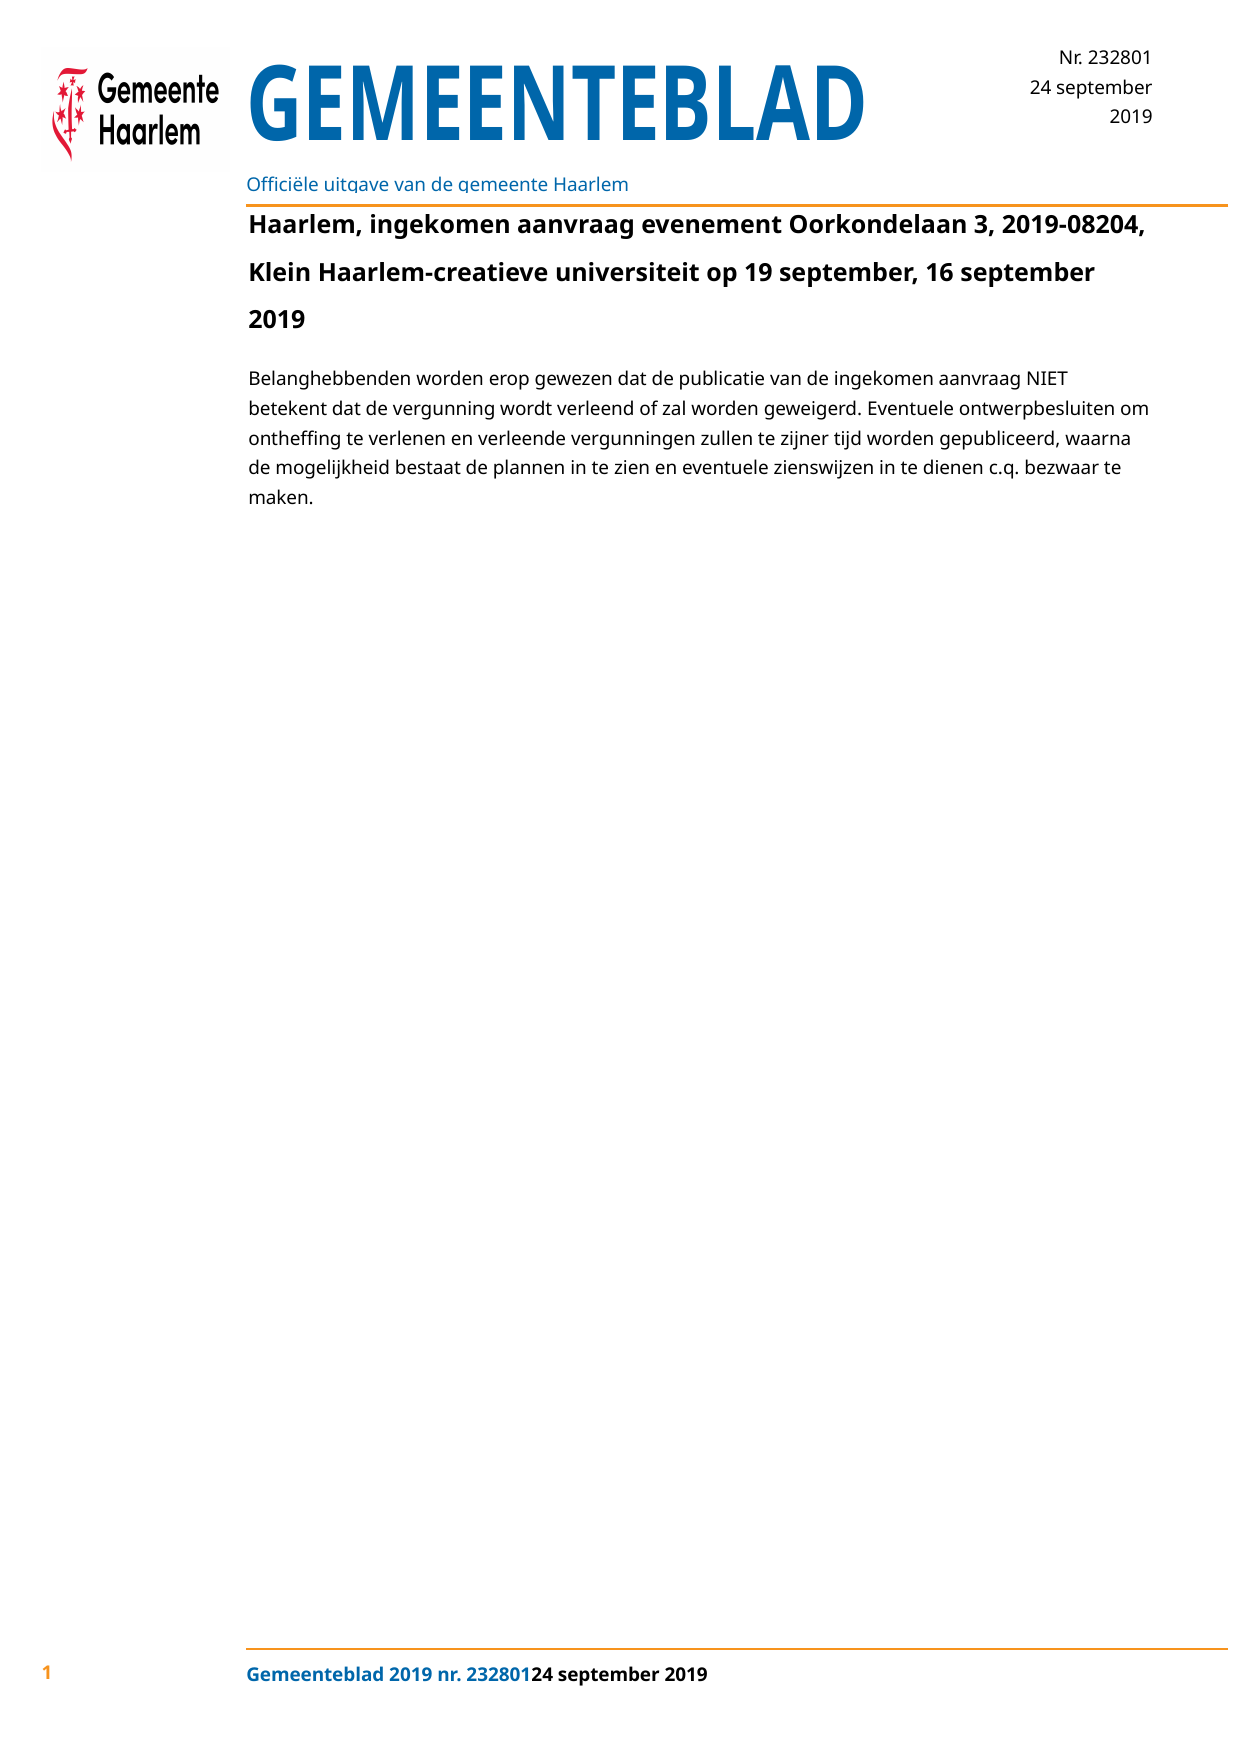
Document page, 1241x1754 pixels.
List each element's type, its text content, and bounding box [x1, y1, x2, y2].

text Belanghebbenden worden erop gewezen dat de publicatie van de ingekomen aanvraag NIET betekent dat de vergunning wordt verleend of zal worden geweigerd. Eventuele ontwerpbesluiten om ontheffing te verlenen en verleende vergunningen zullen te zijner tijd worden gepubliceerd, waarna de mogelijkheid bestaat de plannen in te zien en eventuele zienswijzen in te dienen c.q. bezwaar te maken. [248, 366, 1152, 509]
text Haarlem, ingekomen aanvraag evenement Oorkondelaan 3, 2019-08204, Klein Haarlem-creatieve universiteit op 19 september, 16 september 2019 [248, 207, 1152, 336]
picture [41, 47, 231, 172]
